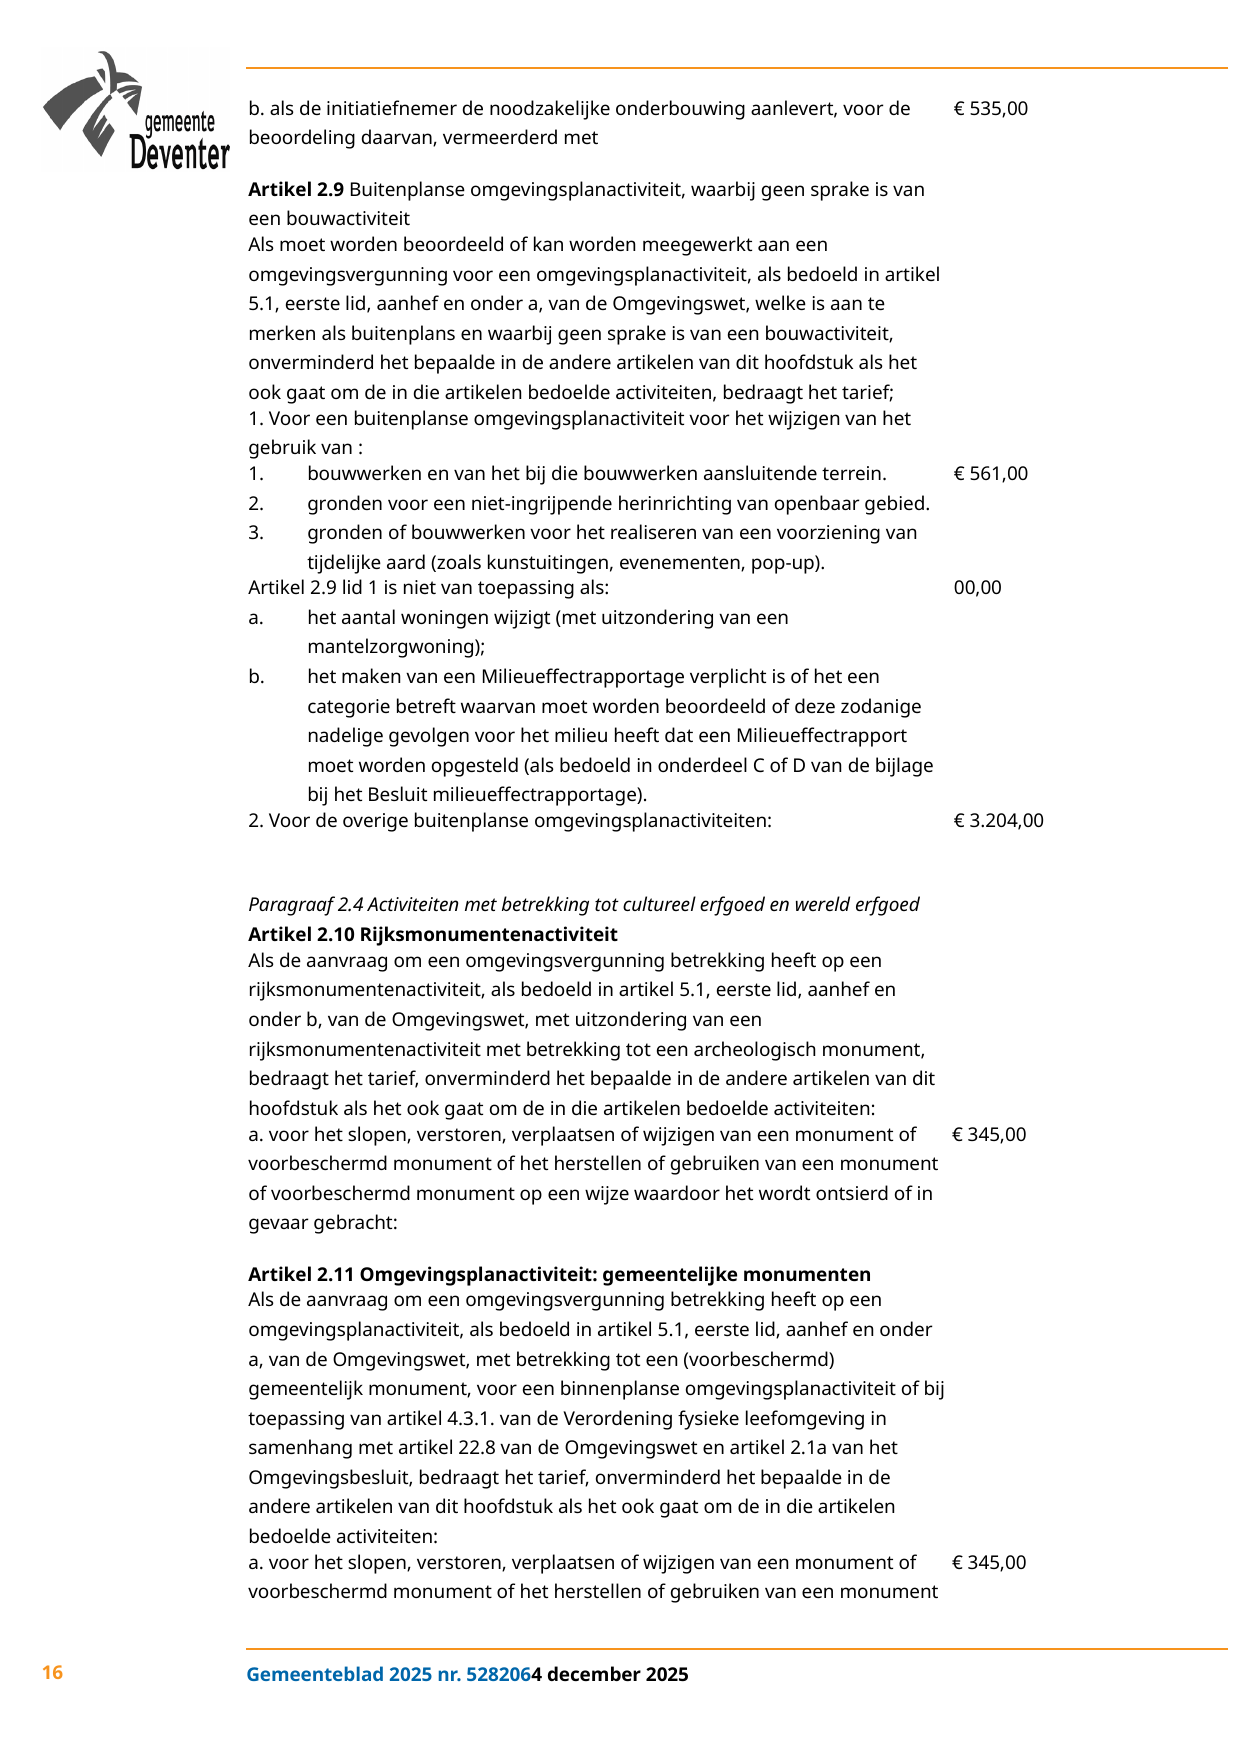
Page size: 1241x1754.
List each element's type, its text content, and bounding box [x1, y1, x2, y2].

table_cell [248, 833, 954, 859]
table_cell bouwwerken en van het bij die bouwwerken aansluitende terrein. gronden voor een niet-ingrijpende herinrichting van openbaar gebied. gronden of bouwwerken voor het realiseren van een voorziening van tijdelijke aard (zoals kunstuitingen, evenementen, pop-up). [248, 460, 954, 574]
table_cell 1. Voor een buitenplanse omgevingsplanactiviteit voor het wijzigen van het gebruik van : [248, 405, 954, 460]
table_cell [954, 833, 1152, 859]
table_header [952, 921, 1152, 947]
picture [41, 47, 231, 172]
table_cell € 535,00 [954, 95, 1152, 150]
table_cell a. voor het slopen, verstoren, verplaatsen of wijzigen van een monument of voorbeschermd monument of het herstellen of gebruiken van een monument of voorbeschermd monument op een wijze waardoor het wordt ontsierd of in gevaar gebracht: [248, 1121, 952, 1235]
table_cell Artikel 2.9 Buitenplanse omgevingsplanactiviteit, waarbij geen sprake is van een bouwactiviteit [248, 176, 954, 231]
table_cell [954, 405, 1152, 460]
table_cell Artikel 2.11 Omgevingsplanactiviteit: gemeentelijke monumenten [248, 1261, 952, 1287]
table_cell Artikel 2.9 lid 1 is niet van toepassing als: het aantal woningen wijzigt (met uitzondering van een mantelzorgwoning); het maken van een Milieueffectrapportage verplicht is of het een categorie betreft waarvan moet worden beoordeeld of deze zodanige nadelige gevolgen voor het milieu heeft dat een Milieueffectrapport moet worden opgesteld (als bedoeld in onderdeel C of D van de bijlage bij het Besluit milieueffectrapportage). [248, 575, 954, 807]
table_cell [954, 231, 1152, 405]
table_header Artikel 2.10 Rijksmonumentenactiviteit [248, 921, 952, 947]
table_cell a. voor het slopen, verstoren, verplaatsen of wijzigen van een monument of voorbeschermd monument of het herstellen of gebruiken van een monument [248, 1549, 952, 1604]
table_cell [952, 947, 1152, 1121]
table_cell € 561,00 [954, 460, 1152, 574]
table_cell [248, 1235, 952, 1261]
table_cell € 3.204,00 [954, 808, 1152, 833]
table_cell Als de aanvraag om een omgevingsvergunning betrekking heeft op een rijksmonumentenactiviteit, als bedoeld in artikel 5.1, eerste lid, aanhef en onder b, van de Omgevingswet, met uitzondering van een rijksmonumentenactiviteit met betrekking tot een archeologisch monument, bedraagt het tarief, onverminderd het bepaalde in de andere artikelen van dit hoofdstuk als het ook gaat om de in die artikelen bedoelde activiteiten: [248, 947, 952, 1121]
table_cell 2. Voor de overige buitenplanse omgevingsplanactiviteiten: [248, 808, 954, 833]
table_cell Als moet worden beoordeeld of kan worden meegewerkt aan een omgevingsvergunning voor een omgevingsplanactiviteit, als bedoeld in artikel 5.1, eerste lid, aanhef en onder a, van de Omgevingswet, welke is aan te merken als buitenplans en waarbij geen sprake is van een bouwactiviteit, onverminderd het bepaalde in de andere artikelen van dit hoofdstuk als het ook gaat om de in die artikelen bedoelde activiteiten, bedraagt het tarief; [248, 231, 954, 405]
table_cell € 345,00 [952, 1121, 1152, 1235]
table_cell 00,00 [954, 575, 1152, 807]
table_cell b. als de initiatiefnemer de noodzakelijke onderbouwing aanlevert, voor de beoordeling daarvan, vermeerderd met [248, 95, 954, 150]
table_cell [954, 150, 1152, 176]
text Paragraaf 2.4 Activiteiten met betrekking tot cultureel erfgoed en wereld erfgoed [248, 892, 1152, 917]
table_cell Als de aanvraag om een omgevingsvergunning betrekking heeft op een omgevingsplanactiviteit, als bedoeld in artikel 5.1, eerste lid, aanhef en onder a, van de Omgevingswet, met betrekking tot een (voorbeschermd) gemeentelijk monument, voor een binnenplanse omgevingsplanactiviteit of bij toepassing van artikel 4.3.1. van de Verordening fysieke leefomgeving in samenhang met artikel 22.8 van de Omgevingswet en artikel 2.1a van het Omgevingsbesluit, bedraagt het tarief, onverminderd het bepaalde in de andere artikelen van dit hoofdstuk als het ook gaat om de in die artikelen bedoelde activiteiten: [248, 1287, 952, 1549]
table_cell [248, 150, 954, 176]
table_cell [952, 1261, 1152, 1287]
table_cell [952, 1287, 1152, 1549]
table_cell [954, 176, 1152, 231]
table_cell € 345,00 [952, 1549, 1152, 1604]
table_cell [952, 1235, 1152, 1261]
